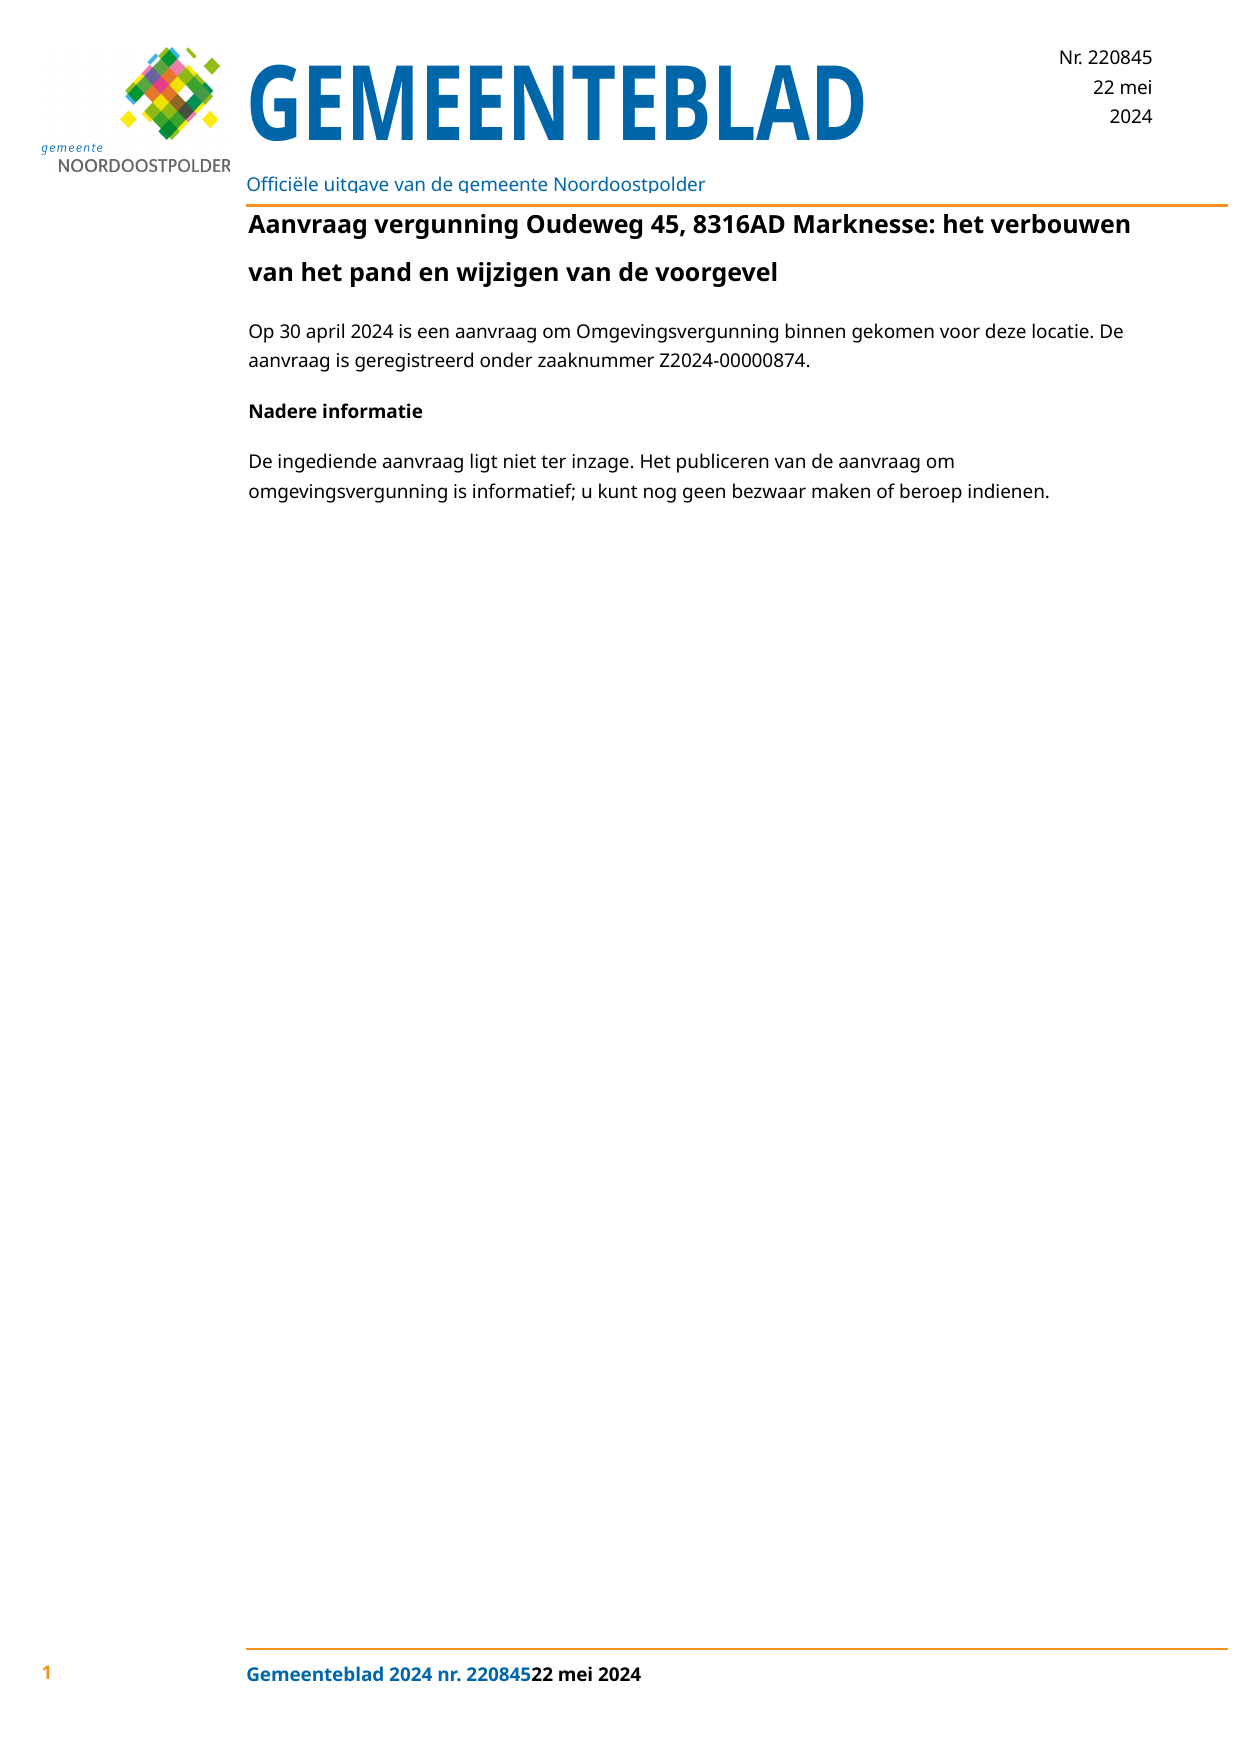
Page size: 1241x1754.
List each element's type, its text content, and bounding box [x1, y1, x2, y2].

text Op 30 april 2024 is een aanvraag om Omgevingsvergunning binnen gekomen voor deze locatie. De aanvraag is geregistreerd onder zaaknummer Z2024-00000874. [248, 318, 1152, 373]
text Aanvraag vergunning Oudeweg 45, 8316AD Marknesse: het verbouwen van het pand en wijzigen van de voorgevel [248, 207, 1152, 288]
text Nadere informatie [248, 398, 1152, 424]
picture [41, 47, 231, 172]
text De ingediende aanvraag ligt niet ter inzage. Het publiceren van de aanvraag om omgevingsvergunning is informatief; u kunt nog geen bezwaar maken of beroep indienen. [248, 448, 1152, 504]
